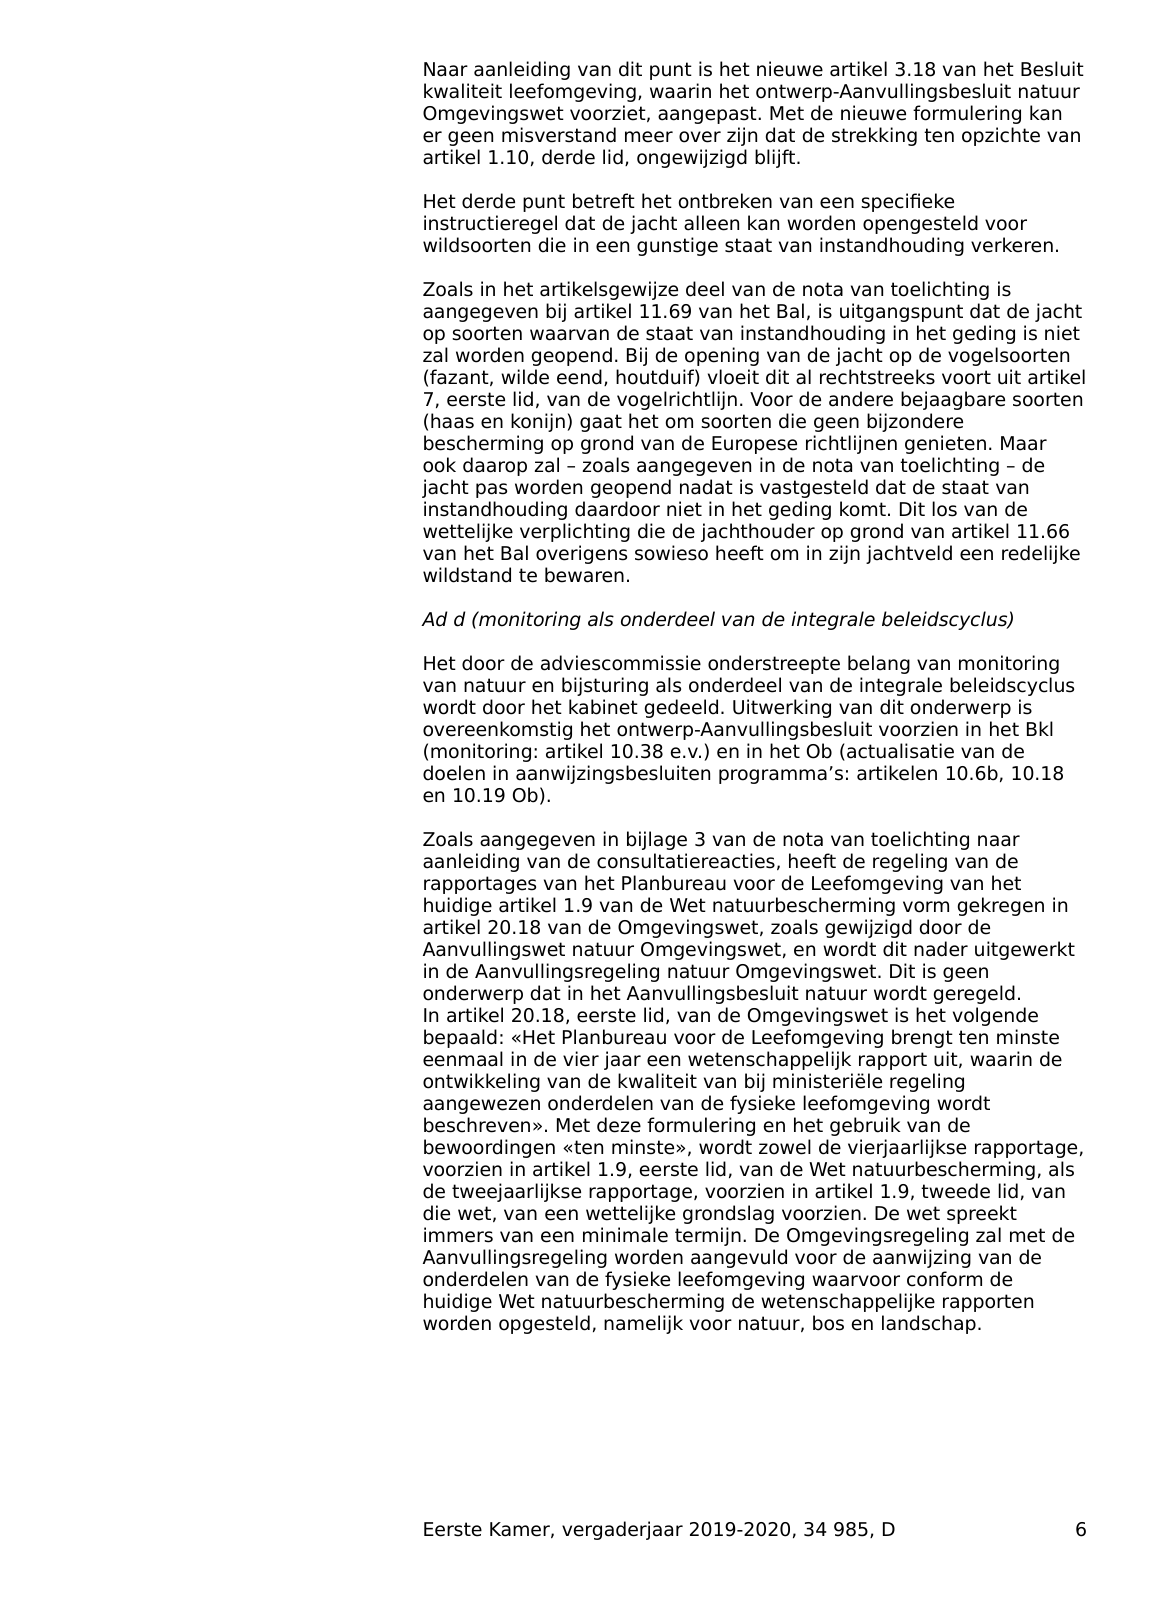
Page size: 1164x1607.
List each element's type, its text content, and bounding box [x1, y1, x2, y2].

text Het derde punt betreft het ontbreken van een specifieke instructieregel dat de jacht alleen kan worden opengesteld voor wildsoorten die in een gunstige staat van instandhouding verkeren. [422, 191, 1087, 257]
text Het door de adviescommissie onderstreepte belang van monitoring van natuur en bijsturing als onderdeel van de integrale beleidscyclus wordt door het kabinet gedeeld. Uitwerking van dit onderwerp is overeenkomstig het ontwerp-Aanvullingsbesluit voorzien in het Bkl (monitoring: artikel 10.38 e.v.) en in het Ob (actualisatie van de doelen in aanwijzingsbesluiten programma’s: artikelen 10.6b, 10.18 en 10.19 Ob). [422, 653, 1087, 807]
text In artikel 20.18, eerste lid, van de Omgevingswet is het volgende bepaald: «Het Planbureau voor de Leefomgeving brengt ten minste eenmaal in de vier jaar een wetenschappelijk rapport uit, waarin de ontwikkeling van de kwaliteit van bij ministeriële regeling aangewezen onderdelen van de fysieke leefomgeving wordt beschreven». Met deze formulering en het gebruik van de bewoordingen «ten minste», wordt zowel de vierjaarlijkse rapportage, voorzien in artikel 1.9, eerste lid, van de Wet natuurbescherming, als de tweejaarlijkse rapportage, voorzien in artikel 1.9, tweede lid, van die wet, van een wettelijke grondslag voorzien. De wet spreekt immers van een minimale termijn. De Omgevingsregeling zal met de Aanvullingsregeling worden aangevuld voor de aanwijzing van de onderdelen van de fysieke leefomgeving waarvoor conform de huidige Wet natuurbescherming de wetenschappelijke rapporten worden opgesteld, namelijk voor natuur, bos en landschap. [422, 1005, 1087, 1335]
text Zoals aangegeven in bijlage 3 van de nota van toelichting naar aanleiding van de consultatiereacties, heeft de regeling van de rapportages van het Planbureau voor de Leefomgeving van het huidige artikel 1.9 van de Wet natuurbescherming vorm gekregen in artikel 20.18 van de Omgevingswet, zoals gewijzigd door de Aanvullingswet natuur Omgevingswet, en wordt dit nader uitgewerkt in de Aanvullingsregeling natuur Omgevingswet. Dit is geen onderwerp dat in het Aanvullingsbesluit natuur wordt geregeld. [422, 829, 1087, 1005]
subtitle Ad d (monitoring als onderdeel van de integrale beleidscyclus) [422, 609, 1087, 631]
text Naar aanleiding van dit punt is het nieuwe artikel 3.18 van het Besluit kwaliteit leefomgeving, waarin het ontwerp-Aanvullingsbesluit natuur Omgevingswet voorziet, aangepast. Met de nieuwe formulering kan er geen misverstand meer over zijn dat de strekking ten opzichte van artikel 1.10, derde lid, ongewijzigd blijft. [422, 59, 1087, 169]
text Zoals in het artikelsgewijze deel van de nota van toelichting is aangegeven bij artikel 11.69 van het Bal, is uitgangspunt dat de jacht op soorten waarvan de staat van instandhouding in het geding is niet zal worden geopend. Bij de opening van de jacht op de vogelsoorten (fazant, wilde eend, houtduif) vloeit dit al rechtstreeks voort uit artikel 7, eerste lid, van de vogelrichtlijn. Voor de andere bejaagbare soorten (haas en konijn) gaat het om soorten die geen bijzondere bescherming op grond van de Europese richtlijnen genieten. Maar ook daarop zal – zoals aangegeven in de nota van toelichting – de jacht pas worden geopend nadat is vastgesteld dat de staat van instandhouding daardoor niet in het geding komt. Dit los van de wettelijke verplichting die de jachthouder op grond van artikel 11.66 van het Bal overigens sowieso heeft om in zijn jachtveld een redelijke wildstand te bewaren. [422, 279, 1087, 587]
